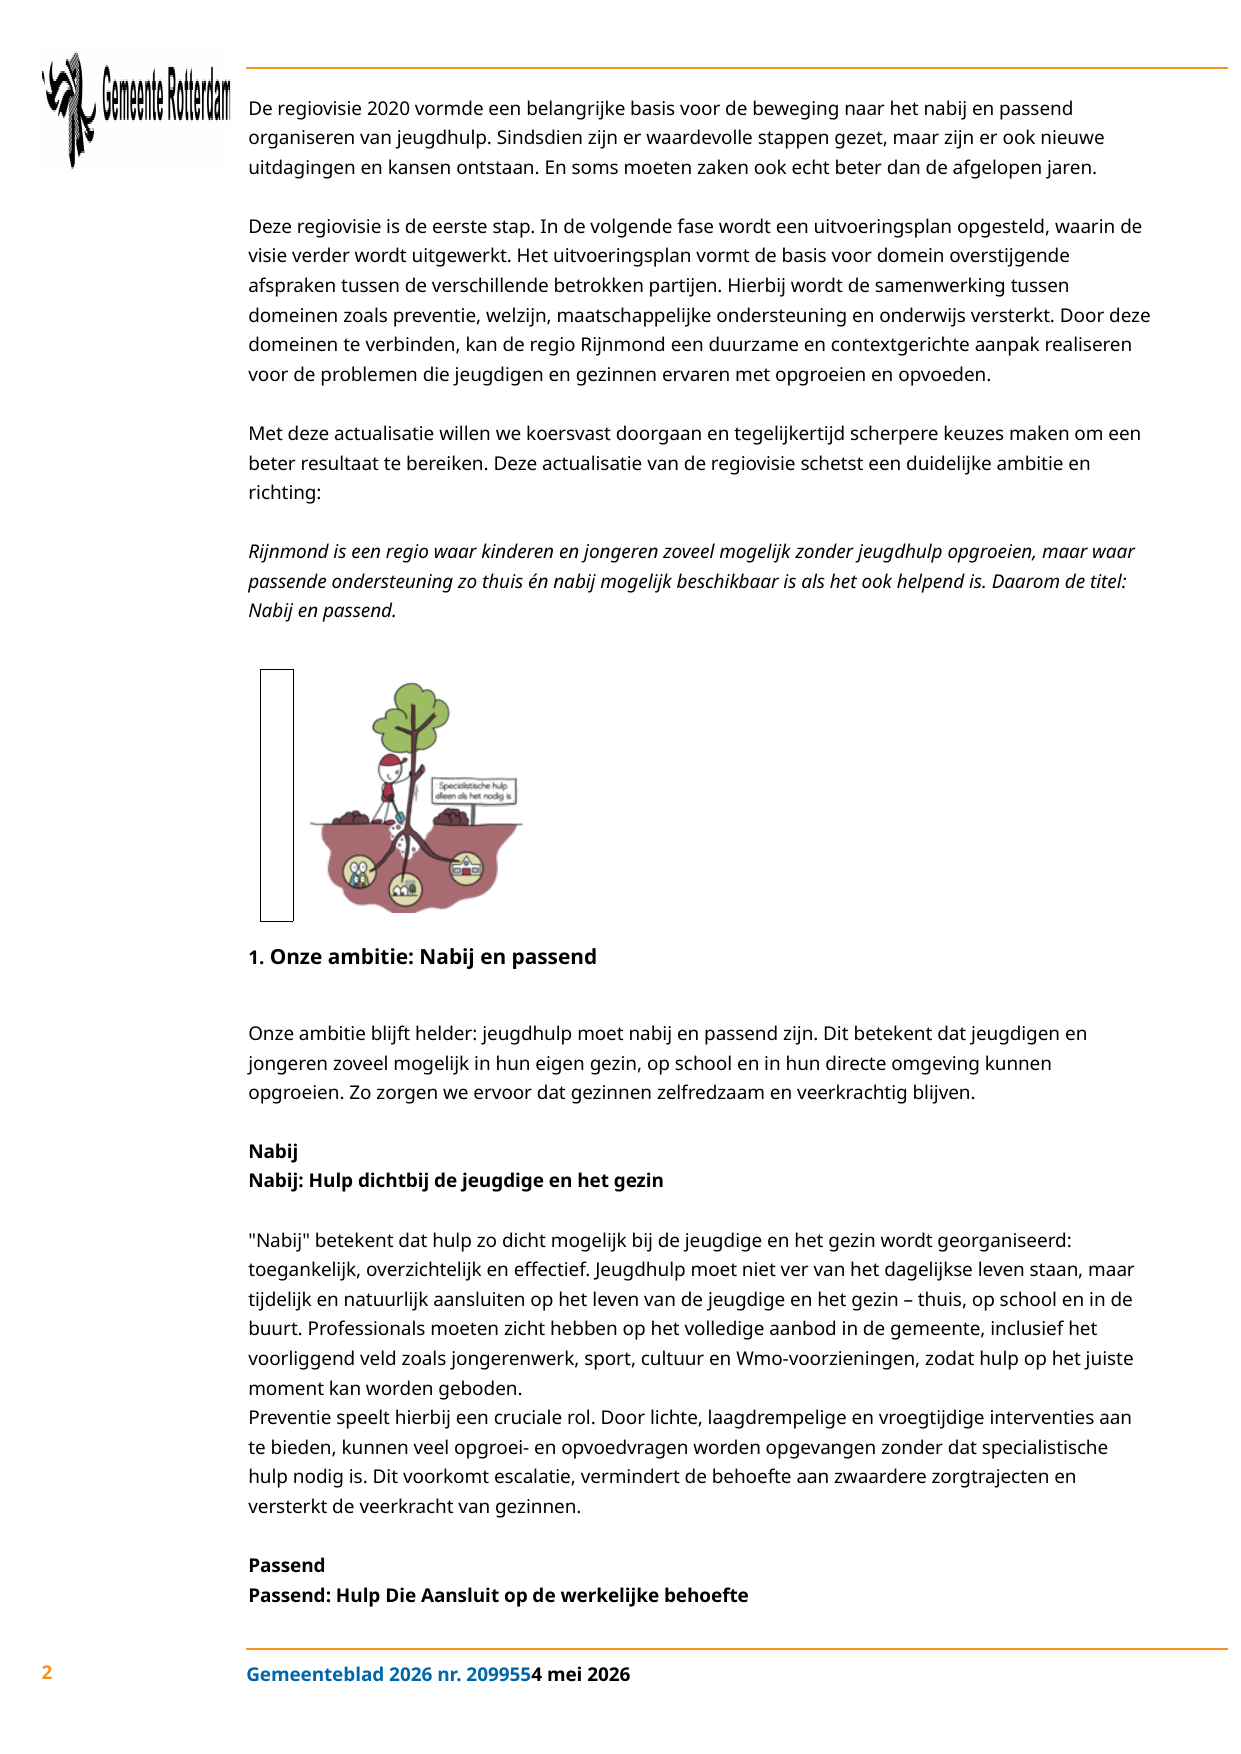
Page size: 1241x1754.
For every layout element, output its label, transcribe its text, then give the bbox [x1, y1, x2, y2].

text Passend [248, 1552, 1152, 1578]
text Nabij [248, 1138, 1152, 1164]
text Passend: Hulp Die Aansluit op de werkelijke behoefte [248, 1582, 1152, 1607]
picture [268, 677, 565, 913]
picture [41, 47, 231, 172]
table_header Onze ambitie blijft helder: jeugdhulp moet nabij en passend zijn. Dit betekent dat jeugdigen en jongeren zoveel mogelijk in hun eigen gezin, op school en in hun directe omgeving kunnen opgroeien. Zo zorgen we ervoor dat gezinnen zelfredzaam en veerkrachtig blijven. [248, 1020, 1152, 1105]
text Deze regiovisie is de eerste stap. In de volgende fase wordt een uitvoeringsplan opgesteld, waarin de visie verder wordt uitgewerkt. Het uitvoeringsplan vormt de basis voor domein overstijgende afspraken tussen de verschillende betrokken partijen. Hierbij wordt de samenwerking tussen domeinen zoals preventie, welzijn, maatschappelijke ondersteuning en onderwijs versterkt. Door deze domeinen te verbinden, kan de regio Rijnmond een duurzame en contextgerichte aanpak realiseren voor de problemen die jeugdigen en gezinnen ervaren met opgroeien en opvoeden. [248, 213, 1152, 387]
text Nabij: Hulp dichtbij de jeugdige en het gezin [248, 1168, 1152, 1193]
text "Nabij" betekent dat hulp zo dicht mogelijk bij de jeugdige en het gezin wordt georganiseerd: toegankelijk, overzichtelijk en effectief. Jeugdhulp moet niet ver van het dagelijkse leven staan, maar tijdelijk en natuurlijk aansluiten op het leven van de jeugdige en het gezin – thuis, op school en in de buurt. Professionals moeten zicht hebben op het volledige aanbod in de gemeente, inclusief het voorliggend veld zoals jongerenwerk, sport, cultuur en Wmo-voorzieningen, zodat hulp op het juiste moment kan worden geboden. [248, 1227, 1152, 1400]
text Met deze actualisatie willen we koersvast doorgaan en tegelijkertijd scherpere keuzes maken om een beter resultaat te bereiken. Deze actualisatie van de regiovisie schetst een duidelijke ambitie en richting: [248, 420, 1152, 505]
text 1. Onze ambitie: Nabij en passend [248, 942, 1152, 971]
text Rijnmond is een regio waar kinderen en jongeren zoveel mogelijk zonder jeugdhulp opgroeien, maar waar passende ondersteuning zo thuis én nabij mogelijk beschikbaar is als het ook helpend is. Daarom de titel: Nabij en passend. [248, 538, 1152, 623]
text De regiovisie 2020 vormde een belangrijke basis voor de beweging naar het nabij en passend organiseren van jeugdhulp. Sindsdien zijn er waardevolle stappen gezet, maar zijn er ook nieuwe uitdagingen en kansen ontstaan. En soms moeten zaken ook echt beter dan de afgelopen jaren. [248, 95, 1152, 180]
text Preventie speelt hierbij een cruciale rol. Door lichte, laagdrempelige en vroegtijdige interventies aan te bieden, kunnen veel opgroei- en opvoedvragen worden opgevangen zonder dat specialistische hulp nodig is. Dit voorkomt escalatie, vermindert de behoefte aan zwaardere zorgtrajecten en versterkt de veerkracht van gezinnen. [248, 1404, 1152, 1519]
